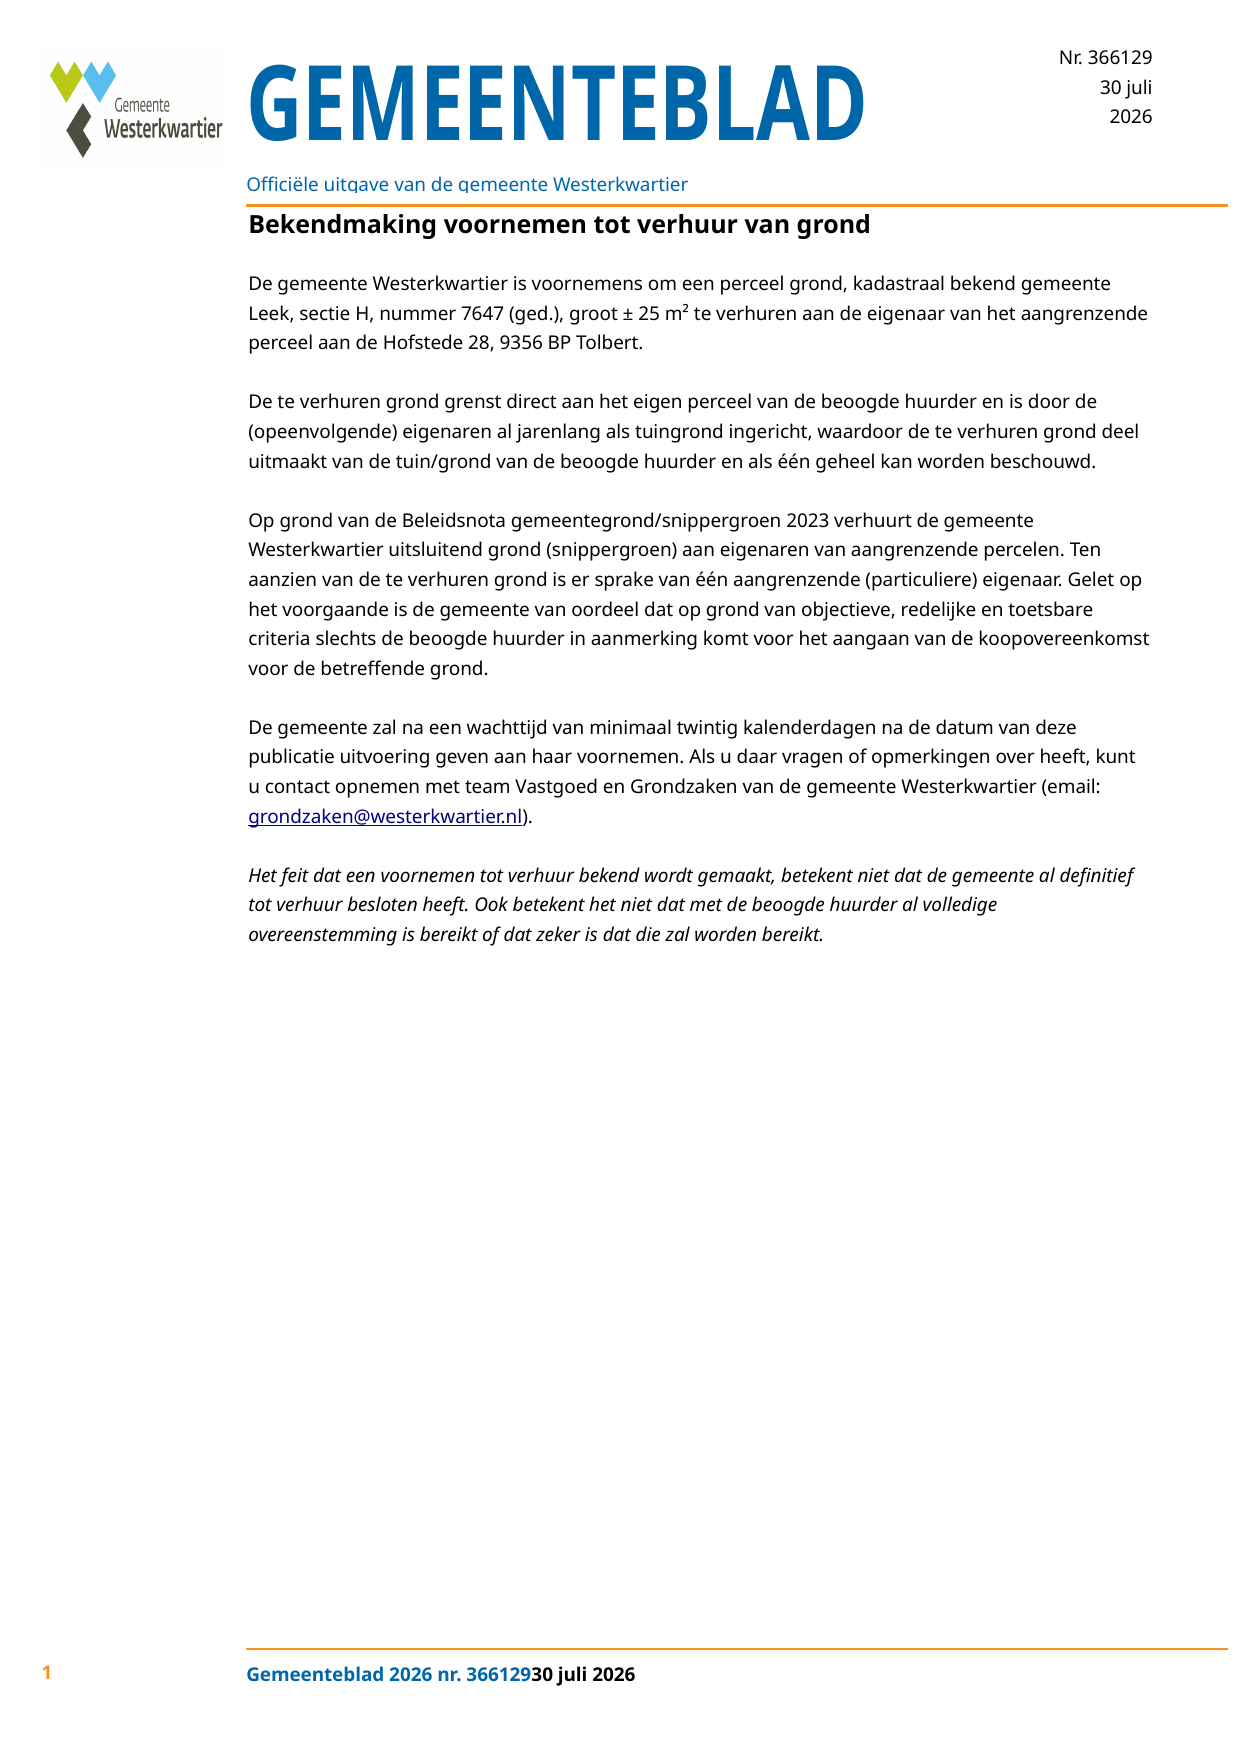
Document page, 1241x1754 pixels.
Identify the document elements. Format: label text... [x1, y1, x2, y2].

text Op grond van de Beleidsnota gemeentegrond/snippergroen 2023 verhuurt de gemeente Westerkwartier uitsluitend grond (snippergroen) aan eigenaren van aangrenzende percelen. Ten aanzien van de te verhuren grond is er sprake van één aangrenzende (particuliere) eigenaar. Gelet op het voorgaande is de gemeente van oordeel dat op grond van objectieve, redelijke en toetsbare criteria slechts de beoogde huurder in aanmerking komt voor het aangaan van de koopovereenkomst voor de betreffende grond. [248, 507, 1152, 681]
text De te verhuren grond grenst direct aan het eigen perceel van de beoogde huurder en is door de (opeenvolgende) eigenaren al jarenlang als tuingrond ingericht, waardoor de te verhuren grond deel uitmaakt van de tuin/grond van de beoogde huurder en als één geheel kan worden beschouwd. [248, 389, 1152, 473]
text De gemeente Westerkwartier is voornemens om een perceel grond, kadastraal bekend gemeente Leek, sectie H, nummer 7647 (ged.), groot ± 25 m² te verhuren aan de eigenaar van het aangrenzende perceel aan de Hofstede 28, 9356 BP Tolbert. [248, 270, 1152, 355]
text De gemeente zal na een wachttijd van minimaal twintig kalenderdagen na de datum van deze publicatie uitvoering geven aan haar voornemen. Als u daar vragen of opmerkingen over heeft, kunt u contact opnemen met team Vastgoed en Grondzaken van de gemeente Westerkwartier (email: grondzaken@westerkwartier.nl). [248, 714, 1152, 828]
text Bekendmaking voornemen tot verhuur van grond [248, 207, 1152, 241]
picture [41, 47, 231, 172]
text Het feit dat een voornemen tot verhuur bekend wordt gemaakt, betekent niet dat de gemeente al definitief tot verhuur besloten heeft. Ook betekent het niet dat met de beoogde huurder al volledige overeenstemming is bereikt of dat zeker is dat die zal worden bereikt. [248, 862, 1152, 947]
